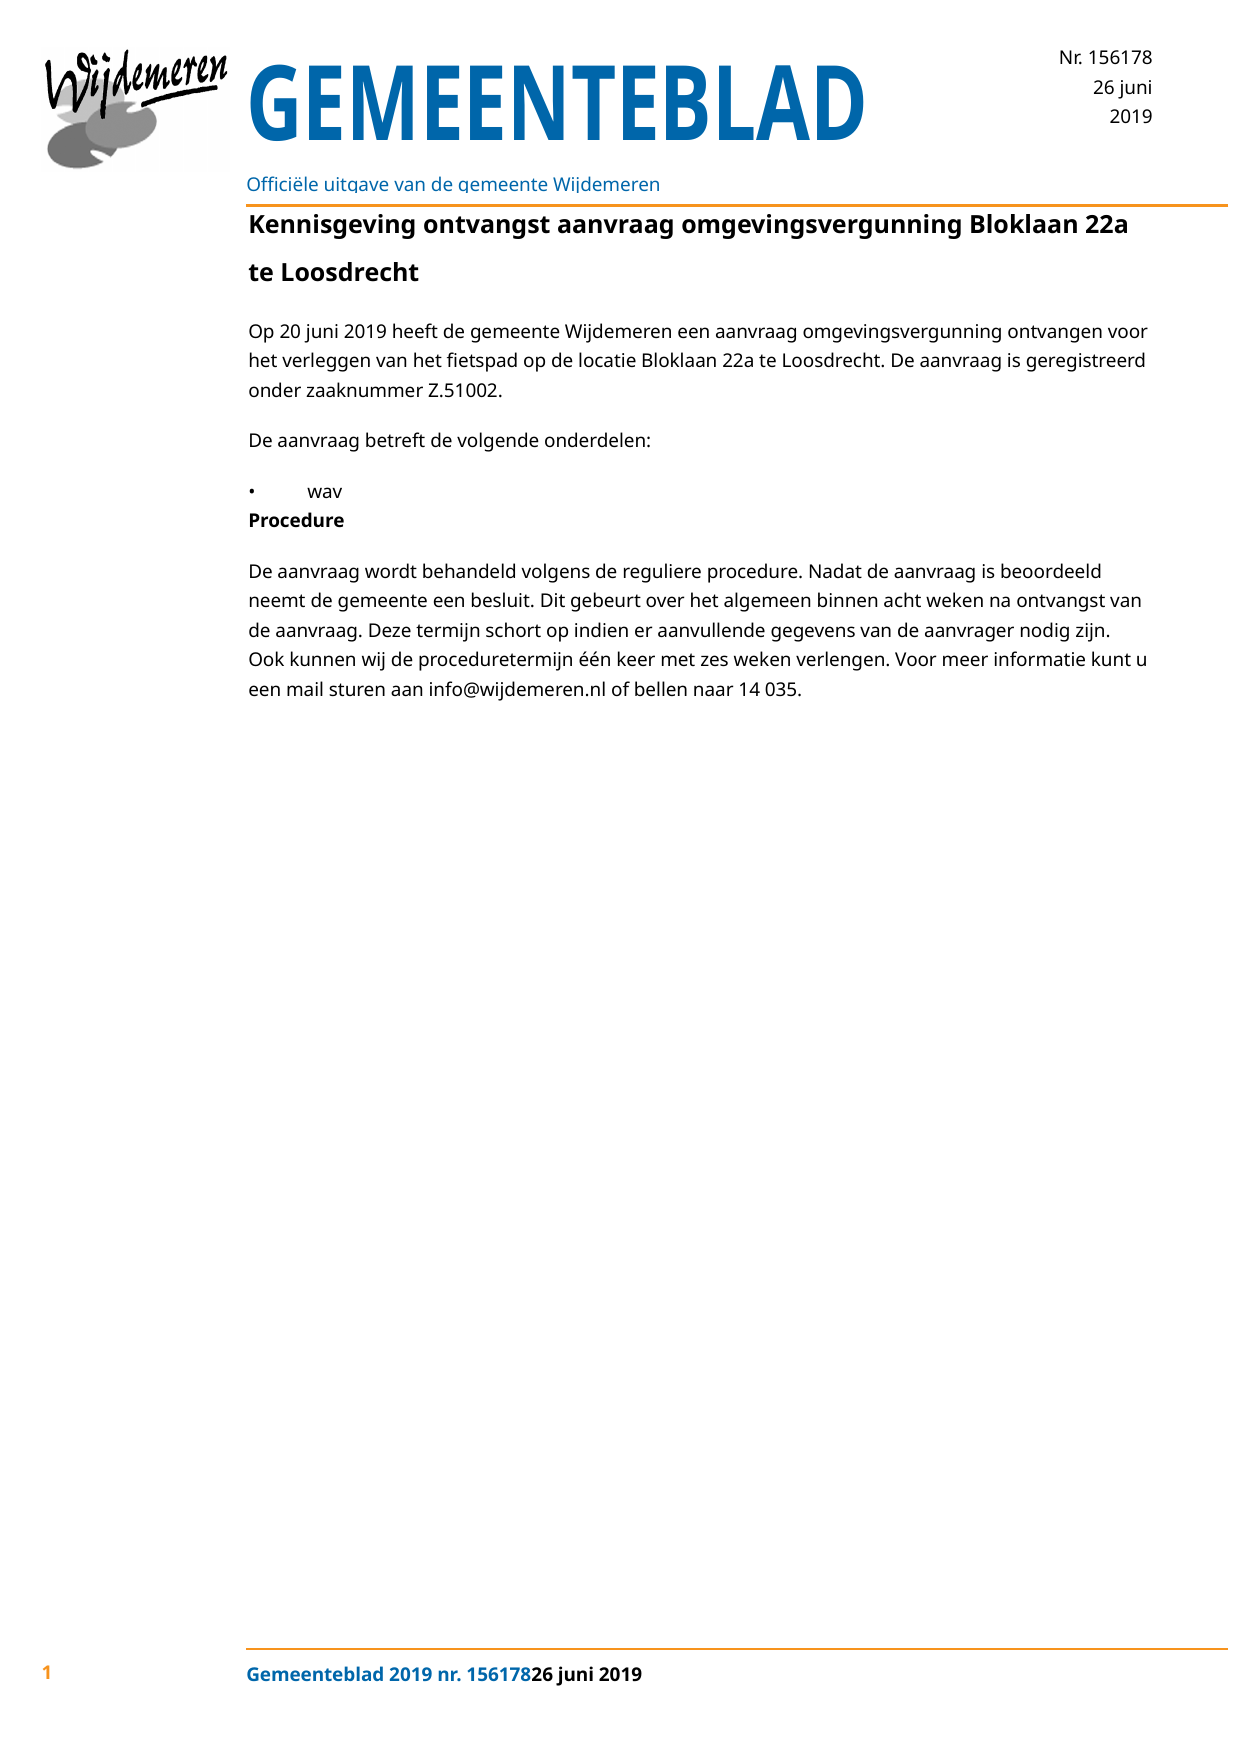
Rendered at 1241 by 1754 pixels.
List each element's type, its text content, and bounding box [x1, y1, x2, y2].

text Procedure [248, 507, 1152, 533]
text De aanvraag wordt behandeld volgens de reguliere procedure. Nadat de aanvraag is beoordeeld neemt de gemeente een besluit. Dit gebeurt over het algemeen binnen acht weken na ontvangst van de aanvraag. Deze termijn schort op indien er aanvullende gegevens van de aanvrager nodig zijn. Ook kunnen wij de proceduretermijn één keer met zes weken verlengen. Voor meer informatie kunt u een mail sturen aan info@wijdemeren.nl of bellen naar 14 035. [248, 558, 1152, 702]
list wav [248, 478, 1152, 504]
text Op 20 juni 2019 heeft de gemeente Wijdemeren een aanvraag omgevingsvergunning ontvangen voor het verleggen van het fietspad op de locatie Bloklaan 22a te Loosdrecht. De aanvraag is geregistreerd onder zaaknummer Z.51002. [248, 318, 1152, 403]
text Kennisgeving ontvangst aanvraag omgevingsvergunning Bloklaan 22a te Loosdrecht [248, 207, 1152, 288]
text De aanvraag betreft de volgende onderdelen: [248, 427, 1152, 453]
picture [41, 47, 231, 172]
